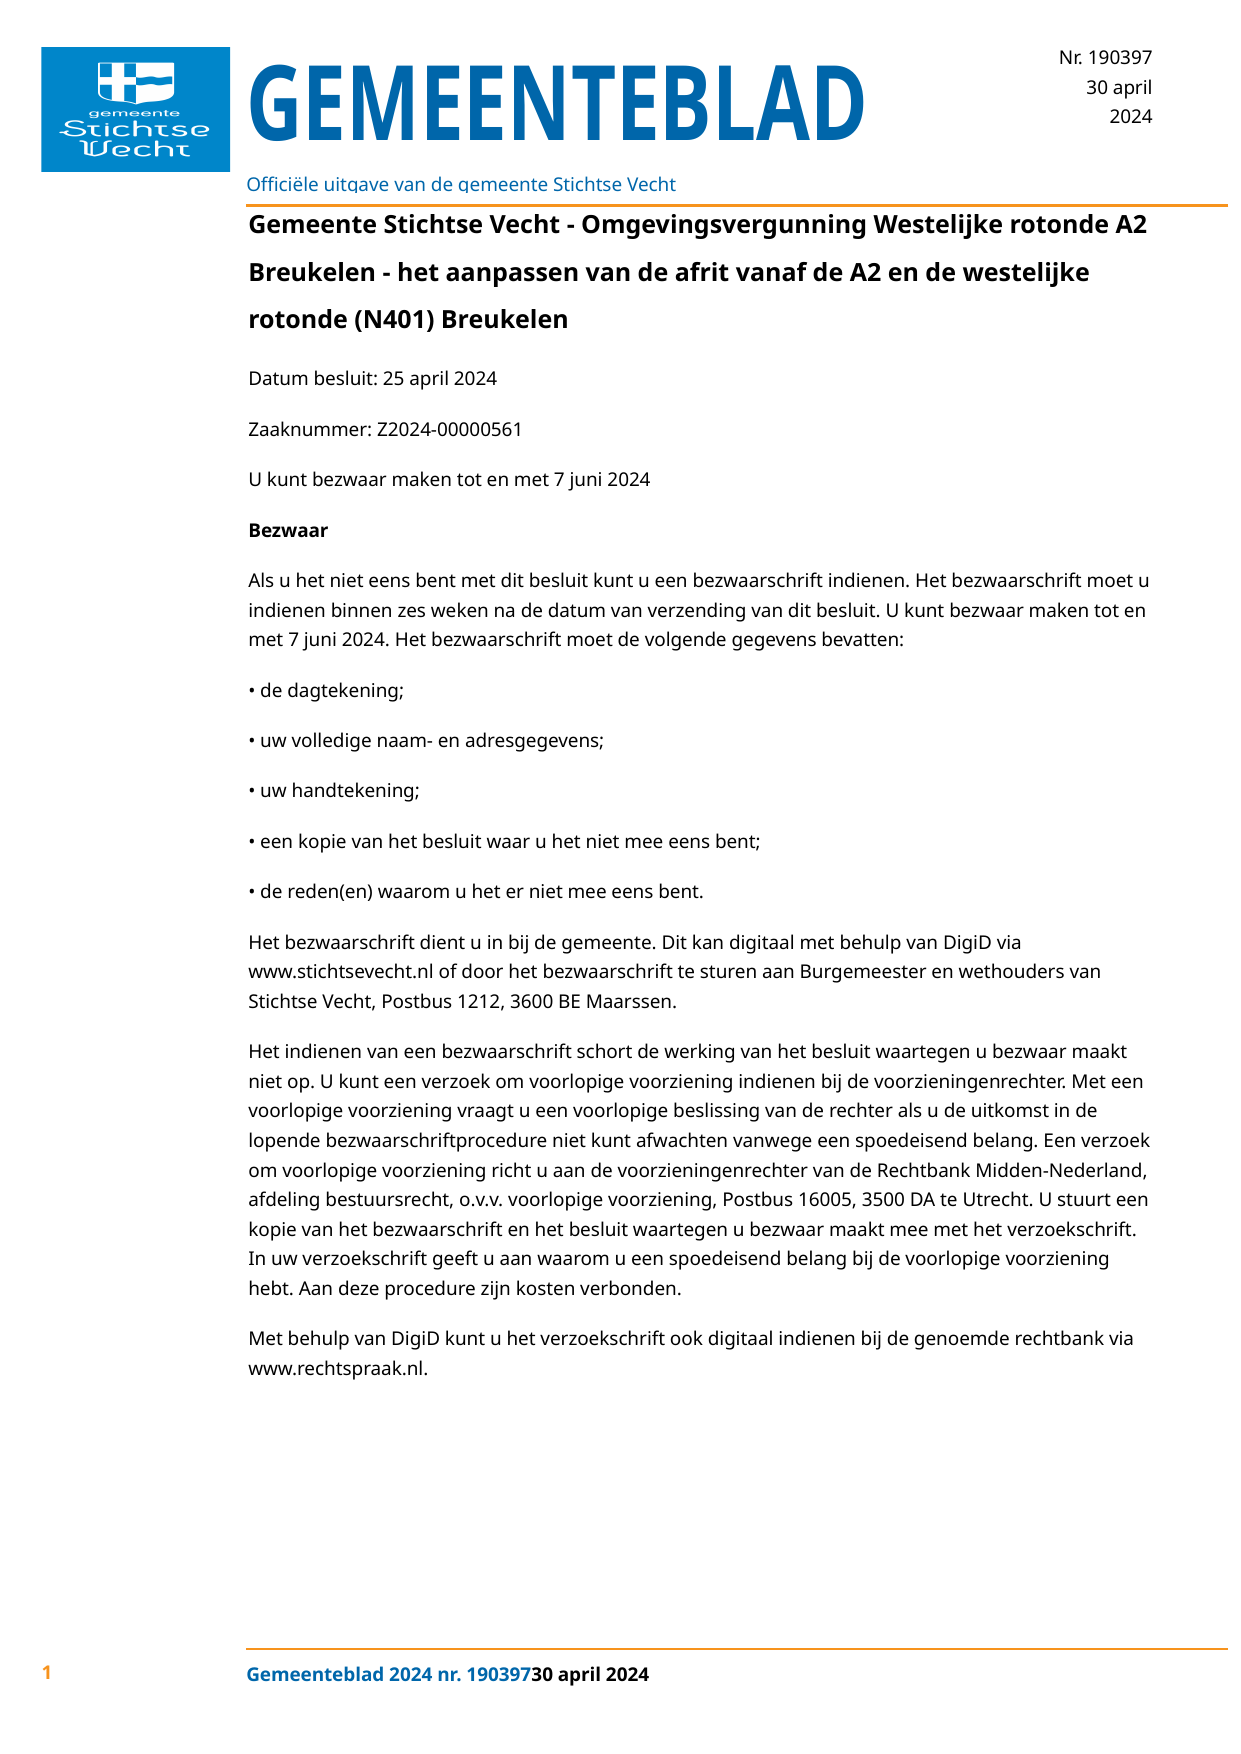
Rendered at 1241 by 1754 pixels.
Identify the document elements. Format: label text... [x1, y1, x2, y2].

picture [137, 63, 174, 103]
text • uw handtekening; [248, 778, 1152, 803]
text Bezwaar [248, 517, 1152, 542]
text U kunt bezwaar maken tot en met 7 juni 2024 [248, 466, 1152, 492]
text Als u het niet eens bent met dit besluit kunt u een bezwaarschrift indienen. Het bezwaarschrift moet u indienen binnen zes weken na de datum van verzending van dit besluit. U kunt bezwaar maken tot en met 7 juni 2024. Het bezwaarschrift moet de volgende gegevens bevatten: [248, 567, 1152, 652]
text Het indienen van een bezwaarschrift schort de werking van het besluit waartegen u bezwaar maakt niet op. U kunt een verzoek om voorlopige voorziening indienen bij de voorzieningenrechter. Met een voorlopige voorziening vraagt u een voorlopige beslissing van de rechter als u de uitkomst in de lopende bezwaarschriftprocedure niet kunt afwachten vanwege een spoedeisend belang. Een verzoek om voorlopige voorziening richt u aan de voorzieningenrechter van de Rechtbank Midden-Nederland, afdeling bestuursrecht, o.v.v. voorlopige voorziening, Postbus 16005, 3500 DA te Utrecht. U stuurt een kopie van het bezwaarschrift en het besluit waartegen u bezwaar maakt mee met het verzoekschrift. In uw verzoekschrift geeft u aan waarom u een spoedeisend belang bij de voorlopige voorziening hebt. Aan deze procedure zijn kosten verbonden. [248, 1038, 1152, 1301]
text • de dagtekening; [248, 677, 1152, 702]
text • uw volledige naam- en adresgegevens; [248, 727, 1152, 753]
picture [99, 63, 135, 101]
text Gemeente Stichtse Vecht - Omgevingsvergunning Westelijke rotonde A2 Breukelen - het aanpassen van de afrit vanaf de A2 en de westelijke rotonde (N401) Breukelen [248, 207, 1152, 336]
text • de reden(en) waarom u het er niet mee eens bent. [248, 878, 1152, 904]
text Zaaknummer: Z2024-00000561 [248, 416, 1152, 442]
text Met behulp van DigiD kunt u het verzoekschrift ook digitaal indienen bij de genoemde rechtbank via www.rechtspraak.nl. [248, 1326, 1152, 1381]
text Het bezwaarschrift dient u in bij de gemeente. Dit kan digitaal met behulp van DigiD via www.stichtsevecht.nl of door het bezwaarschrift te sturen aan Burgemeester en wethouders van Stichtse Vecht, Postbus 1212, 3600 BE Maarssen. [248, 929, 1152, 1014]
text Datum besluit: 25 april 2024 [248, 366, 1152, 391]
text • een kopie van het besluit waar u het niet mee eens bent; [248, 828, 1152, 854]
